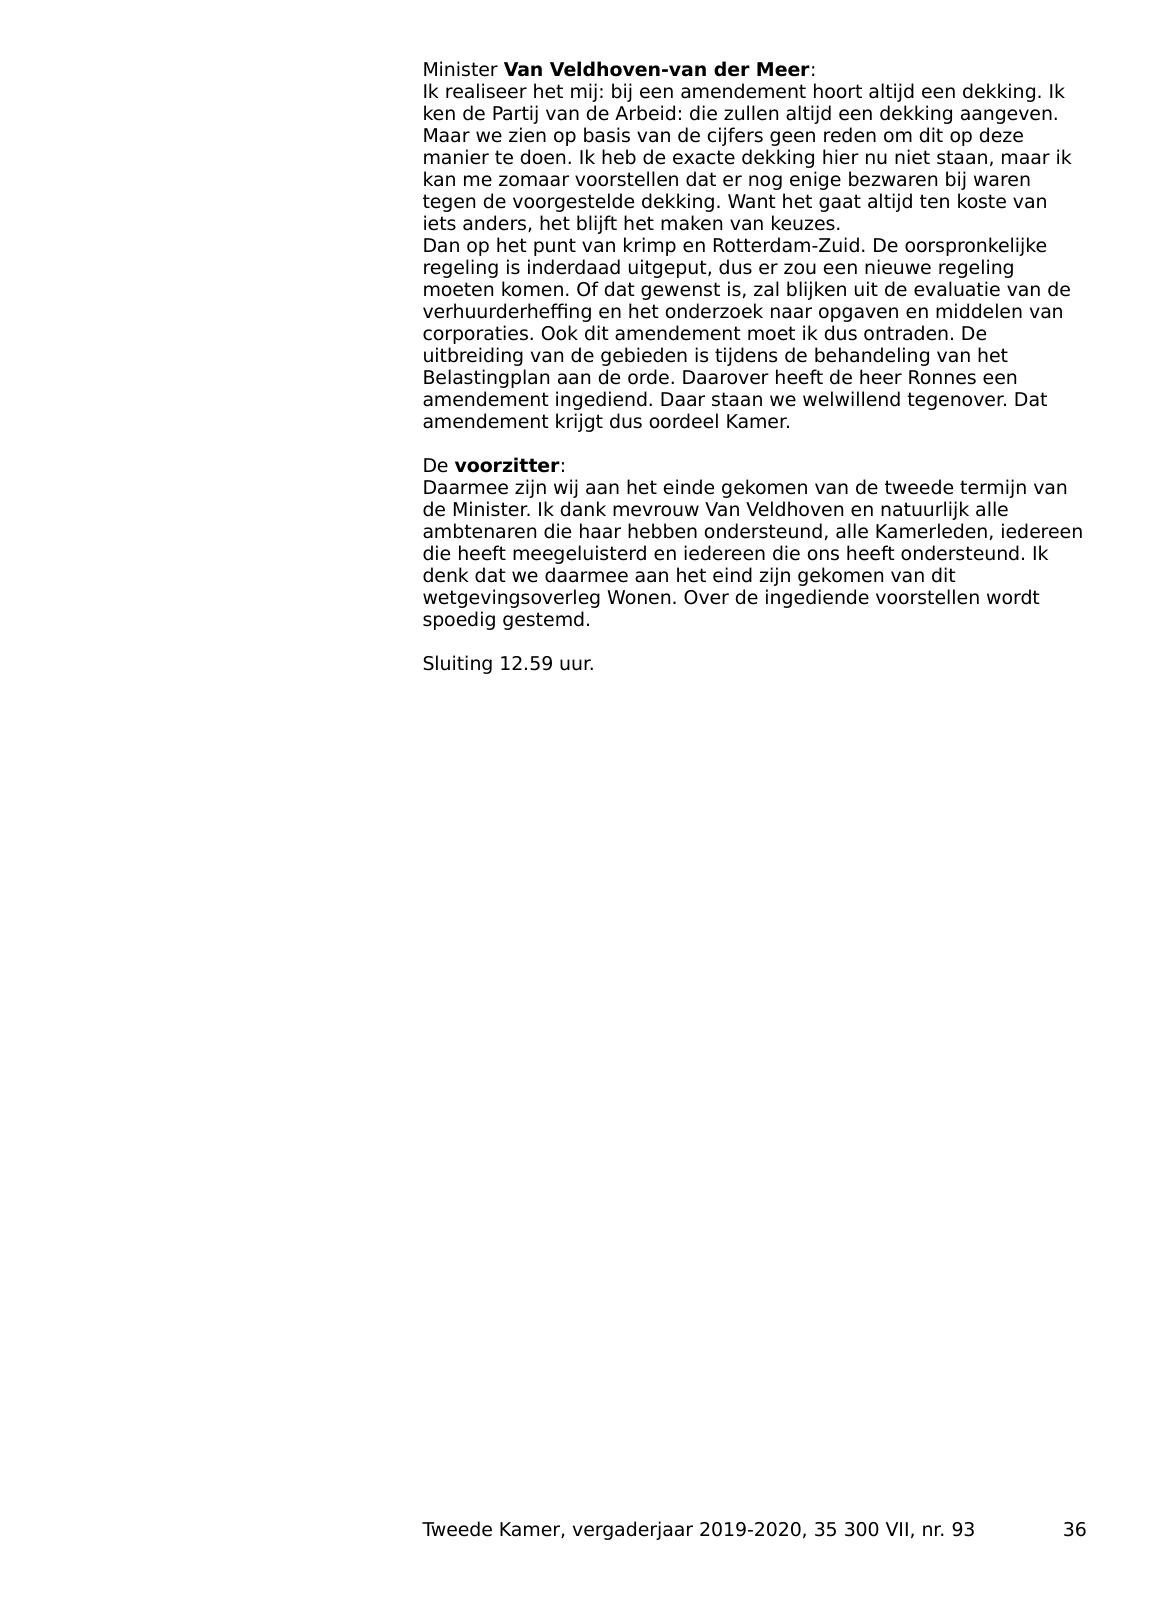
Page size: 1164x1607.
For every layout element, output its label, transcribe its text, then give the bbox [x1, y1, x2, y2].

text Sluiting 12.59 uur. [422, 653, 1087, 675]
text Minister Van Veldhoven-van der Meer: [422, 59, 1087, 81]
text De voorzitter: [422, 455, 1087, 477]
text Daarmee zijn wij aan het einde gekomen van de tweede termijn van de Minister. Ik dank mevrouw Van Veldhoven en natuurlijk alle ambtenaren die haar hebben ondersteund, alle Kamerleden, iedereen die heeft meegeluisterd en iedereen die ons heeft ondersteund. Ik denk dat we daarmee aan het eind zijn gekomen van dit wetgevingsoverleg Wonen. Over de ingediende voorstellen wordt spoedig gestemd. [422, 477, 1087, 631]
text Ik realiseer het mij: bij een amendement hoort altijd een dekking. Ik ken de Partij van de Arbeid: die zullen altijd een dekking aangeven. Maar we zien op basis van de cijfers geen reden om dit op deze manier te doen. Ik heb de exacte dekking hier nu niet staan, maar ik kan me zomaar voorstellen dat er nog enige bezwaren bij waren tegen de voorgestelde dekking. Want het gaat altijd ten koste van iets anders, het blijft het maken van keuzes. [422, 81, 1087, 235]
text Dan op het punt van krimp en Rotterdam-Zuid. De oorspronkelijke regeling is inderdaad uitgeput, dus er zou een nieuwe regeling moeten komen. Of dat gewenst is, zal blijken uit de evaluatie van de verhuurderheffing en het onderzoek naar opgaven en middelen van corporaties. Ook dit amendement moet ik dus ontraden. De uitbreiding van de gebieden is tijdens de behandeling van het Belastingplan aan de orde. Daarover heeft de heer Ronnes een amendement ingediend. Daar staan we welwillend tegenover. Dat amendement krijgt dus oordeel Kamer. [422, 235, 1087, 433]
